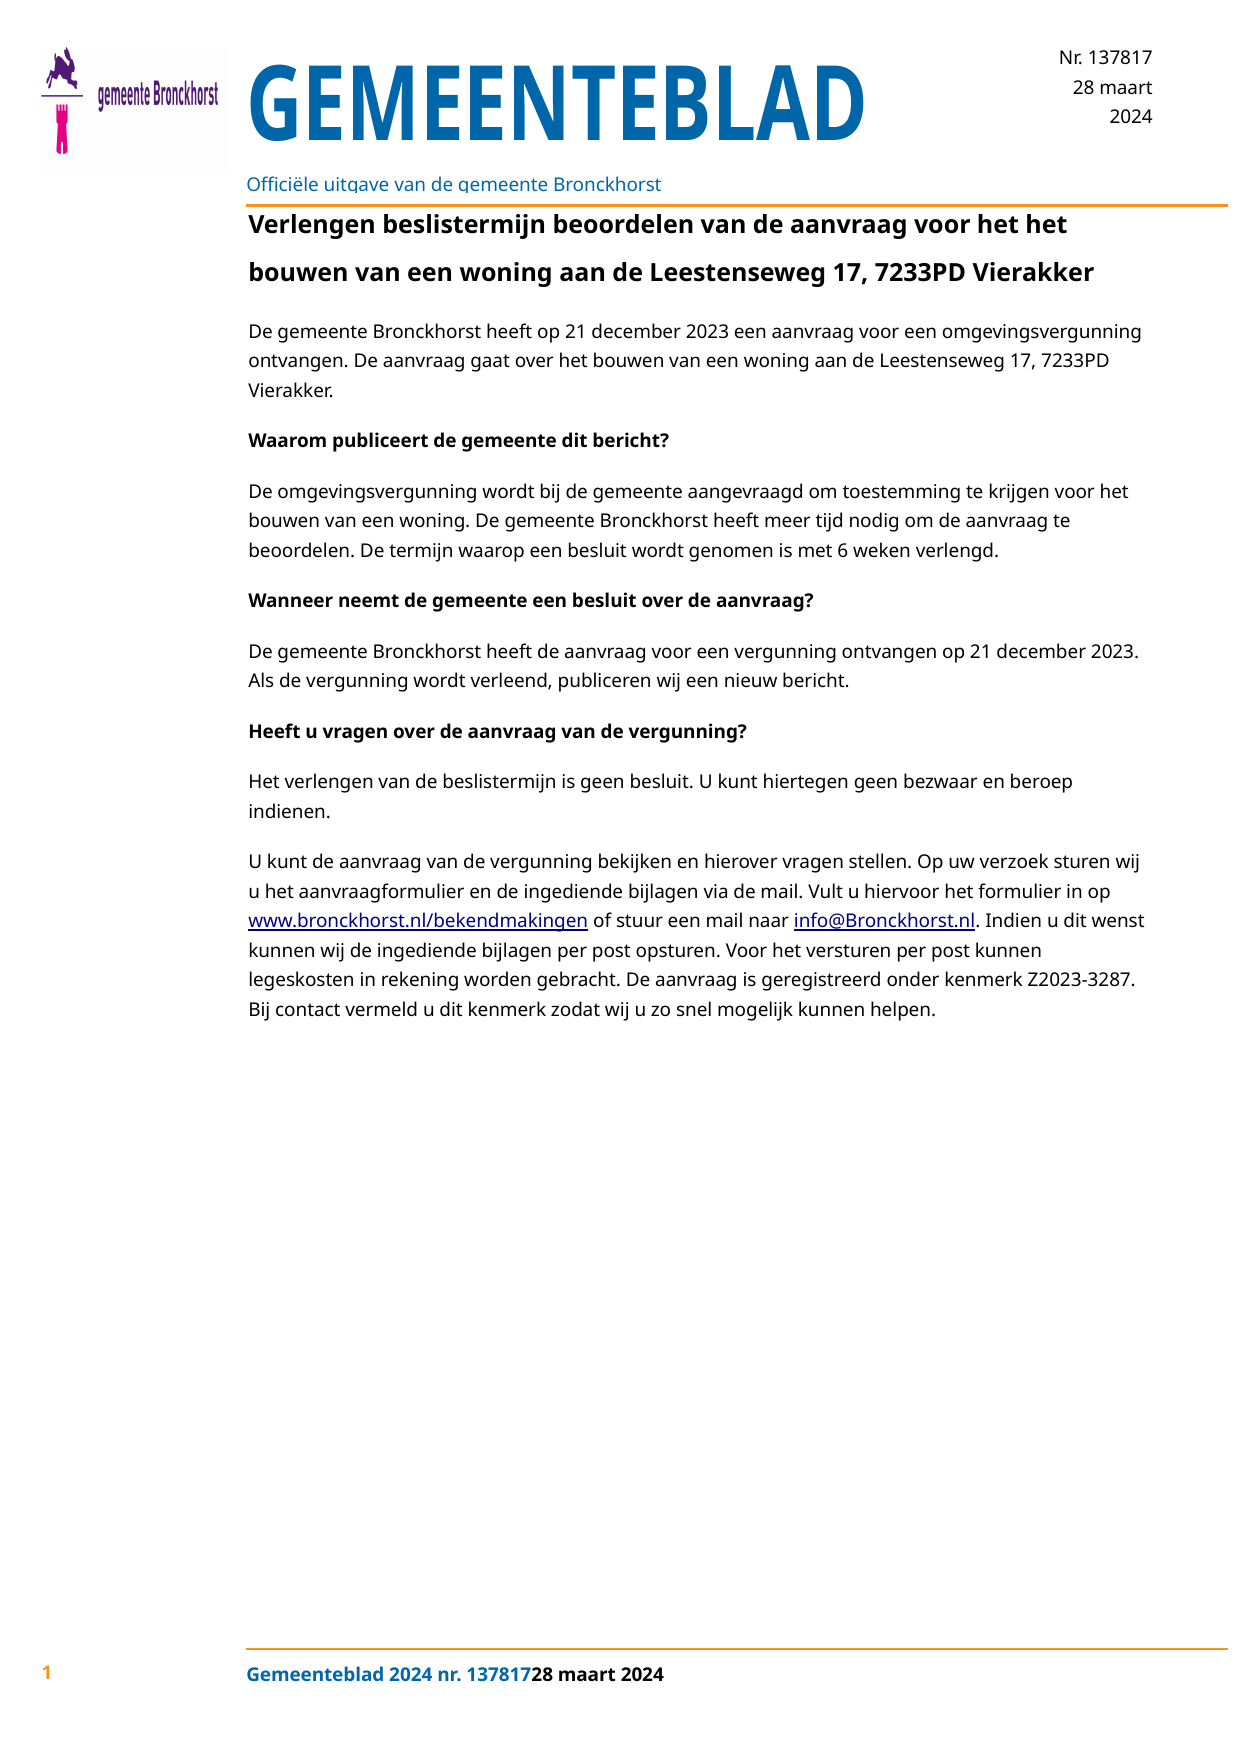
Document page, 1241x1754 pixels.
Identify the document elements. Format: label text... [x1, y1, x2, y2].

text De gemeente Bronckhorst heeft de aanvraag voor een vergunning ontvangen op 21 december 2023. Als de vergunning wordt verleend, publiceren wij een nieuw bericht. [248, 638, 1152, 693]
text Het verlengen van de beslistermijn is geen besluit. U kunt hiertegen geen bezwaar en beroep indienen. [248, 768, 1152, 824]
picture [41, 47, 231, 172]
text De gemeente Bronckhorst heeft op 21 december 2023 een aanvraag voor een omgevingsvergunning ontvangen. De aanvraag gaat over het bouwen van een woning aan de Leestenseweg 17, 7233PD Vierakker. [248, 318, 1152, 403]
text Verlengen beslistermijn beoordelen van de aanvraag voor het het bouwen van een woning aan de Leestenseweg 17, 7233PD Vierakker [248, 207, 1152, 288]
text De omgevingsvergunning wordt bij de gemeente aangevraagd om toestemming te krijgen voor het bouwen van een woning. De gemeente Bronckhorst heeft meer tijd nodig om de aanvraag te beoordelen. De termijn waarop een besluit wordt genomen is met 6 weken verlengd. [248, 478, 1152, 563]
text Waarom publiceert de gemeente dit bericht? [248, 427, 1152, 453]
text U kunt de aanvraag van de vergunning bekijken en hierover vragen stellen. Op uw verzoek sturen wij u het aanvraagformulier en de ingediende bijlagen via de mail. Vult u hiervoor het formulier in op www.bronckhorst.nl/bekendmakingen of stuur een mail naar info@Bronckhorst.nl. Indien u dit wenst kunnen wij de ingediende bijlagen per post opsturen. Voor het versturen per post kunnen legeskosten in rekening worden gebracht. De aanvraag is geregistreerd onder kenmerk Z2023-3287. Bij contact vermeld u dit kenmerk zodat wij u zo snel mogelijk kunnen helpen. [248, 848, 1152, 1022]
text Heeft u vragen over de aanvraag van de vergunning? [248, 718, 1152, 744]
text Wanneer neemt de gemeente een besluit over de aanvraag? [248, 587, 1152, 613]
